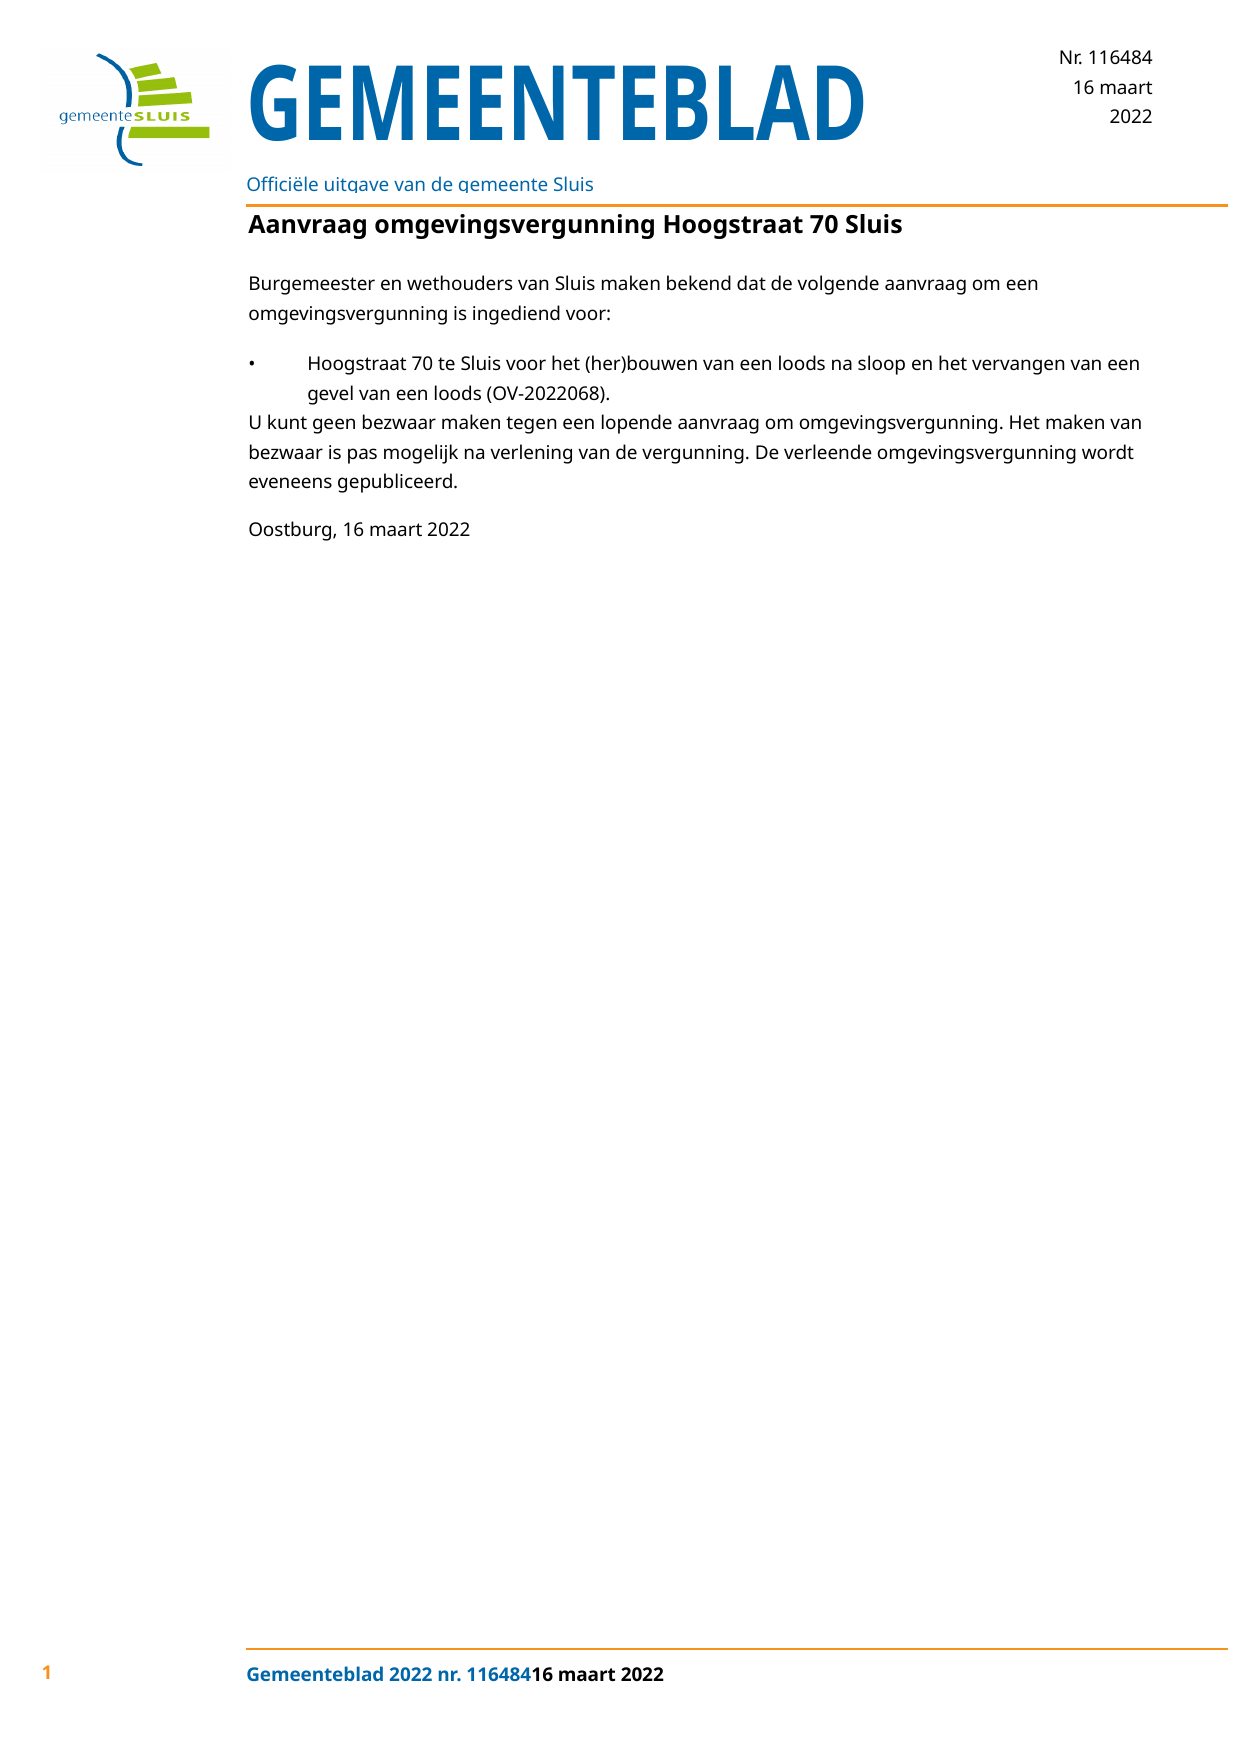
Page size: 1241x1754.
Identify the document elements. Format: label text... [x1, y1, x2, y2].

picture [41, 47, 231, 172]
text U kunt geen bezwaar maken tegen een lopende aanvraag om omgevingsvergunning. Het maken van bezwaar is pas mogelijk na verlening van de vergunning. De verleende omgevingsvergunning wordt eveneens gepubliceerd. [248, 409, 1152, 494]
text Oostburg, 16 maart 2022 [248, 516, 1152, 542]
text Burgemeester en wethouders van Sluis maken bekend dat de volgende aanvraag om een omgevingsvergunning is ingediend voor: [248, 270, 1152, 326]
list Hoogstraat 70 te Sluis voor het (her)bouwen van een loods na sloop en het vervangen van een gevel van een loods (OV-2022068). [248, 350, 1152, 406]
text Aanvraag omgevingsvergunning Hoogstraat 70 Sluis [248, 207, 1152, 241]
